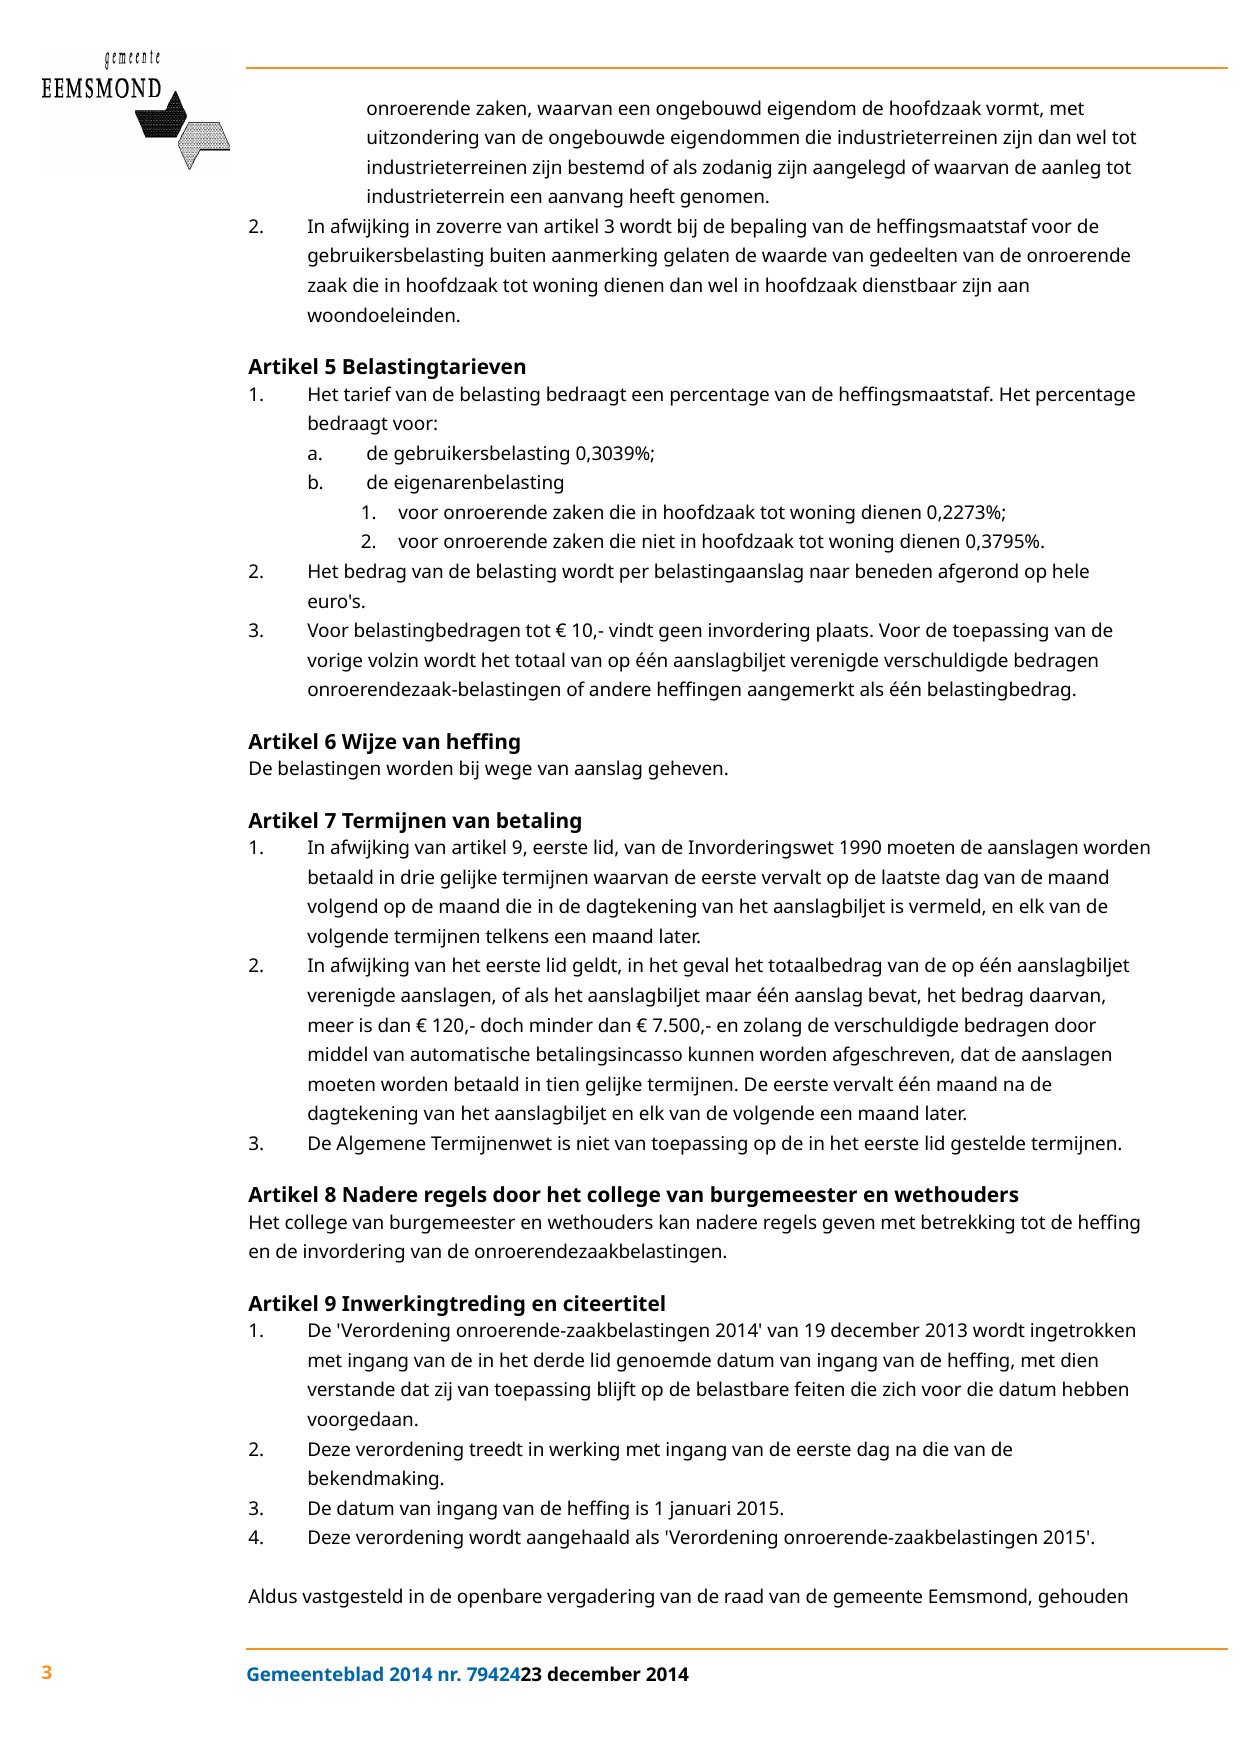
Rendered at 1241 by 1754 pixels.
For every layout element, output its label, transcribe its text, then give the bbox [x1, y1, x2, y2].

list Voor belastingbedragen tot € 10,- vindt geen invordering plaats. Voor de toepassing van de vorige volzin wordt het totaal van op één aanslagbiljet verenigde verschuldigde bedragen onroerendezaak-belastingen of andere heffingen aangemerkt als één belastingbedrag. [248, 617, 1152, 702]
list voor onroerende zaken die in hoofdzaak tot woning dienen 0,2273%; [361, 499, 1152, 525]
text De belastingen worden bij wege van aanslag geheven. [248, 755, 1152, 781]
list Het tarief van de belasting bedraagt een percentage van de heffingsmaatstaf. Het percentage bedraagt voor: [248, 381, 1152, 436]
list De datum van ingang van de heffing is 1 januari 2015. [248, 1495, 1152, 1521]
text Het college van burgemeester en wethouders kan nadere regels geven met betrekking tot de heffing en de invordering van de onroerendezaakbelastingen. [248, 1209, 1152, 1264]
list In afwijking van het eerste lid geldt, in het geval het totaalbedrag van de op één aanslagbiljet verenigde aanslagen, of als het aanslagbiljet maar één aanslag bevat, het bedrag daarvan, meer is dan € 120,- doch minder dan € 7.500,- en zolang de verschuldigde bedragen door middel van automatische betalingsincasso kunnen worden afgeschreven, dat de aanslagen moeten worden betaald in tien gelijke termijnen. De eerste vervalt één maand na de dagtekening van het aanslagbiljet en elk van de volgende een maand later. [248, 953, 1152, 1126]
list De Algemene Termijnenwet is niet van toepassing op de in het eerste lid gestelde termijnen. [248, 1130, 1152, 1156]
list Deze verordening treedt in werking met ingang van de eerste dag na die van de bekendmaking. [248, 1436, 1152, 1491]
list voor onroerende zaken die niet in hoofdzaak tot woning dienen 0,3795%. [361, 529, 1152, 554]
list De 'Verordening onroerende-zaakbelastingen 2014' van 19 december 2013 wordt ingetrokken met ingang van de in het derde lid genoemde datum van ingang van de heffing, met dien verstande dat zij van toepassing blijft op de belastbare feiten die zich voor die datum hebben voorgedaan. [248, 1317, 1152, 1432]
text Artikel 8 Nadere regels door het college van burgemeester en wethouders [248, 1181, 1152, 1209]
list Deze verordening wordt aangehaald als 'Verordening onroerende-zaakbelastingen 2015'. [248, 1524, 1152, 1550]
text Aldus vastgesteld in de openbare vergadering van de raad van de gemeente Eemsmond, gehouden [248, 1584, 1152, 1609]
picture [41, 47, 231, 172]
list In afwijking van artikel 9, eerste lid, van de Invorderingswet 1990 moeten de aanslagen worden betaald in drie gelijke termijnen waarvan de eerste vervalt op de laatste dag van de maand volgend op de maand die in de dagtekening van het aanslagbiljet is vermeld, en elk van de volgende termijnen telkens een maand later. [248, 834, 1152, 949]
list onroerende zaken, waarvan een ongebouwd eigendom de hoofdzaak vormt, met uitzondering van de ongebouwde eigendommen die industrieterreinen zijn dan wel tot industrieterreinen zijn bestemd of als zodanig zijn aangelegd of waarvan de aanleg tot industrieterrein een aanvang heeft genomen. [307, 95, 1152, 209]
list de eigenarenbelasting [307, 469, 1152, 495]
list Het bedrag van de belasting wordt per belastingaanslag naar beneden afgerond op hele euro's. [248, 558, 1152, 613]
text Artikel 9 Inwerkingtreding en citeertitel [248, 1289, 1152, 1317]
text Artikel 5 Belastingtarieven [248, 352, 1152, 381]
list de gebruikersbelasting 0,3039%; [307, 440, 1152, 466]
text Artikel 6 Wijze van heffing [248, 727, 1152, 755]
list In afwijking in zoverre van artikel 3 wordt bij de bepaling van de heffingsmaatstaf voor de gebruikersbelasting buiten aanmerking gelaten de waarde van gedeelten van de onroerende zaak die in hoofdzaak tot woning dienen dan wel in hoofdzaak dienstbaar zijn aan woondoeleinden. [248, 213, 1152, 328]
text Artikel 7 Termijnen van betaling [248, 806, 1152, 834]
